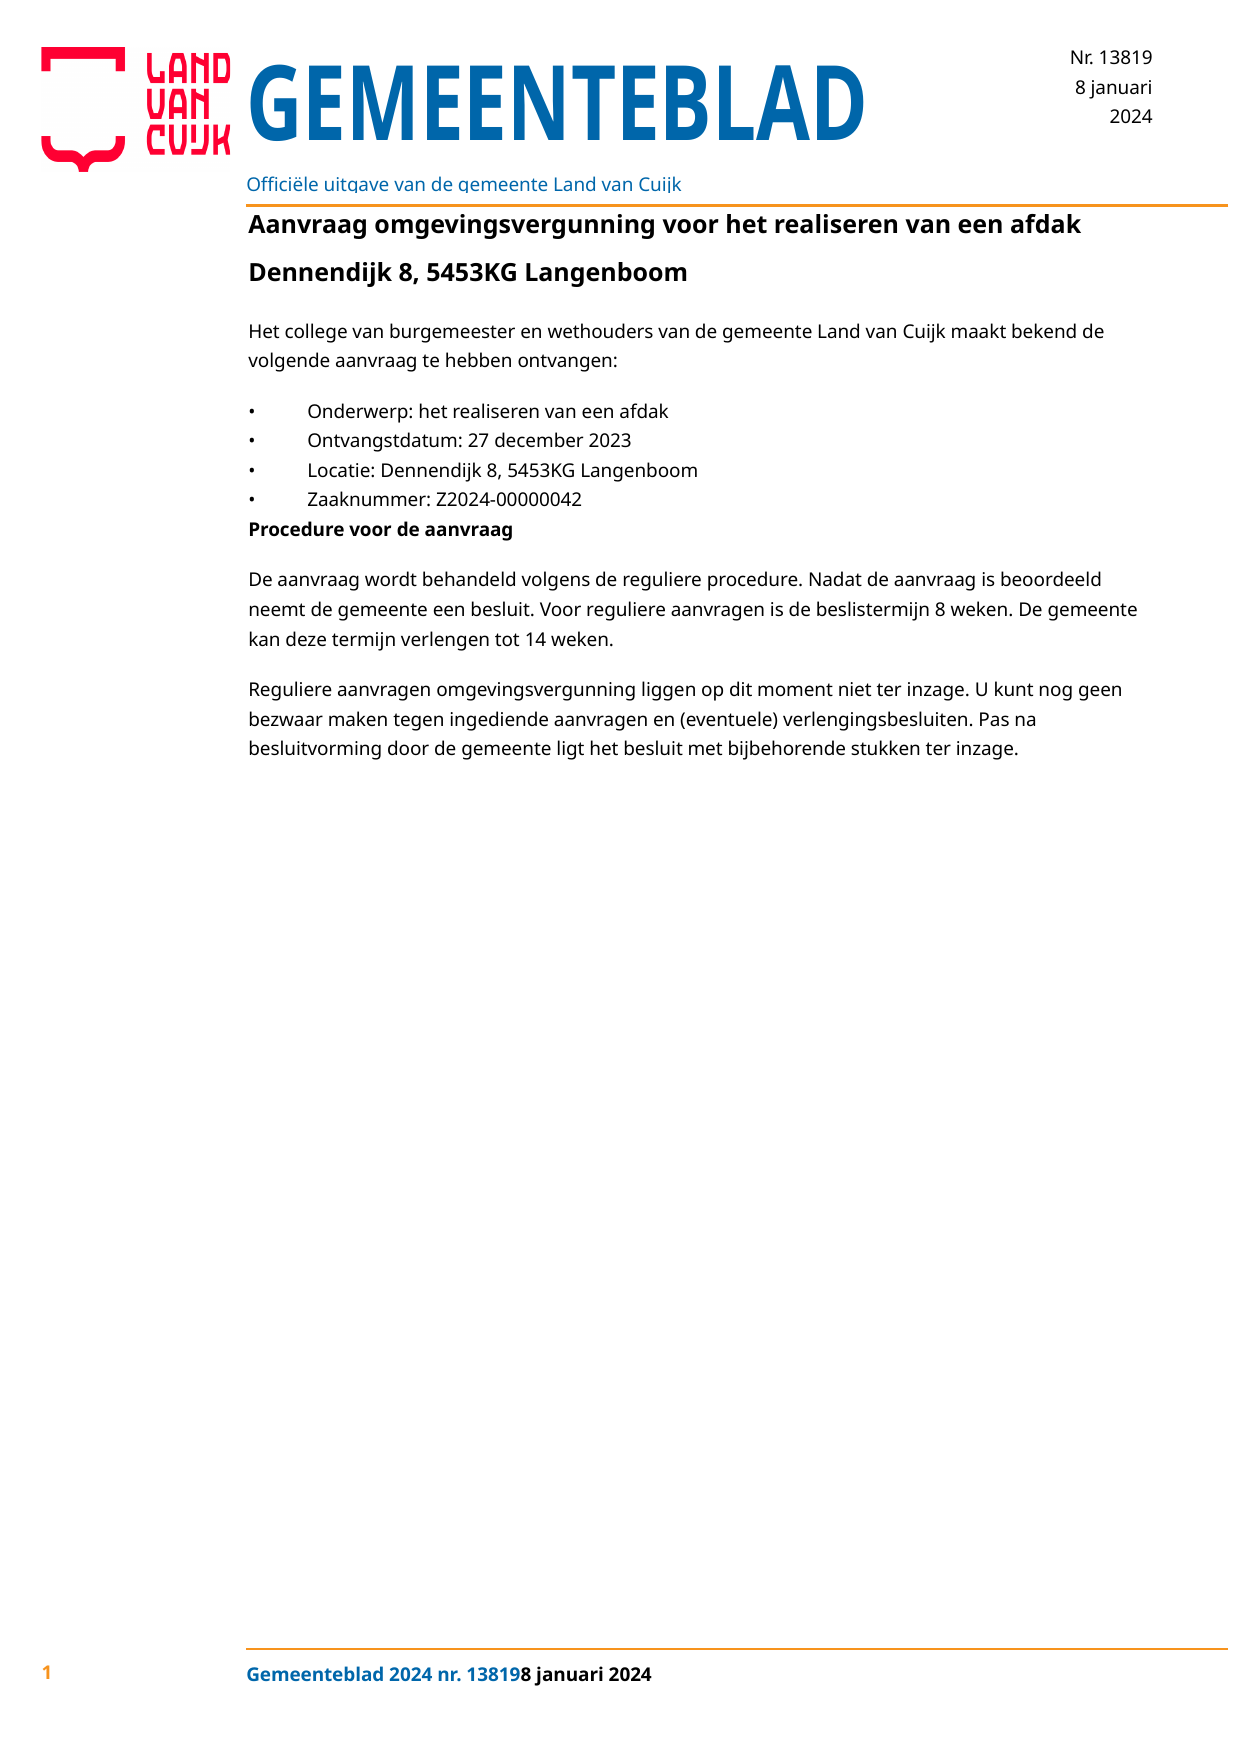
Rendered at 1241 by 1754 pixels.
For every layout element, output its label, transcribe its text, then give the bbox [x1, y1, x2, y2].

text Procedure voor de aanvraag [248, 516, 1152, 542]
list Ontvangstdatum: 27 december 2023 [248, 427, 1152, 453]
list Locatie: Dennendijk 8, 5453KG Langenboom [248, 457, 1152, 483]
list Onderwerp: het realiseren van een afdak [248, 398, 1152, 424]
text Reguliere aanvragen omgevingsvergunning liggen op dit moment niet ter inzage. U kunt nog geen bezwaar maken tegen ingediende aanvragen en (eventuele) verlengingsbesluiten. Pas na besluitvorming door de gemeente ligt het besluit met bijbehorende stukken ter inzage. [248, 676, 1152, 761]
picture [41, 47, 231, 172]
text Het college van burgemeester en wethouders van de gemeente Land van Cuijk maakt bekend de volgende aanvraag te hebben ontvangen: [248, 318, 1152, 373]
text De aanvraag wordt behandeld volgens de reguliere procedure. Nadat de aanvraag is beoordeeld neemt de gemeente een besluit. Voor reguliere aanvragen is de beslistermijn 8 weken. De gemeente kan deze termijn verlengen tot 14 weken. [248, 567, 1152, 652]
list Zaaknummer: Z2024-00000042 [248, 487, 1152, 512]
text Aanvraag omgevingsvergunning voor het realiseren van een afdak Dennendijk 8, 5453KG Langenboom [248, 207, 1152, 288]
